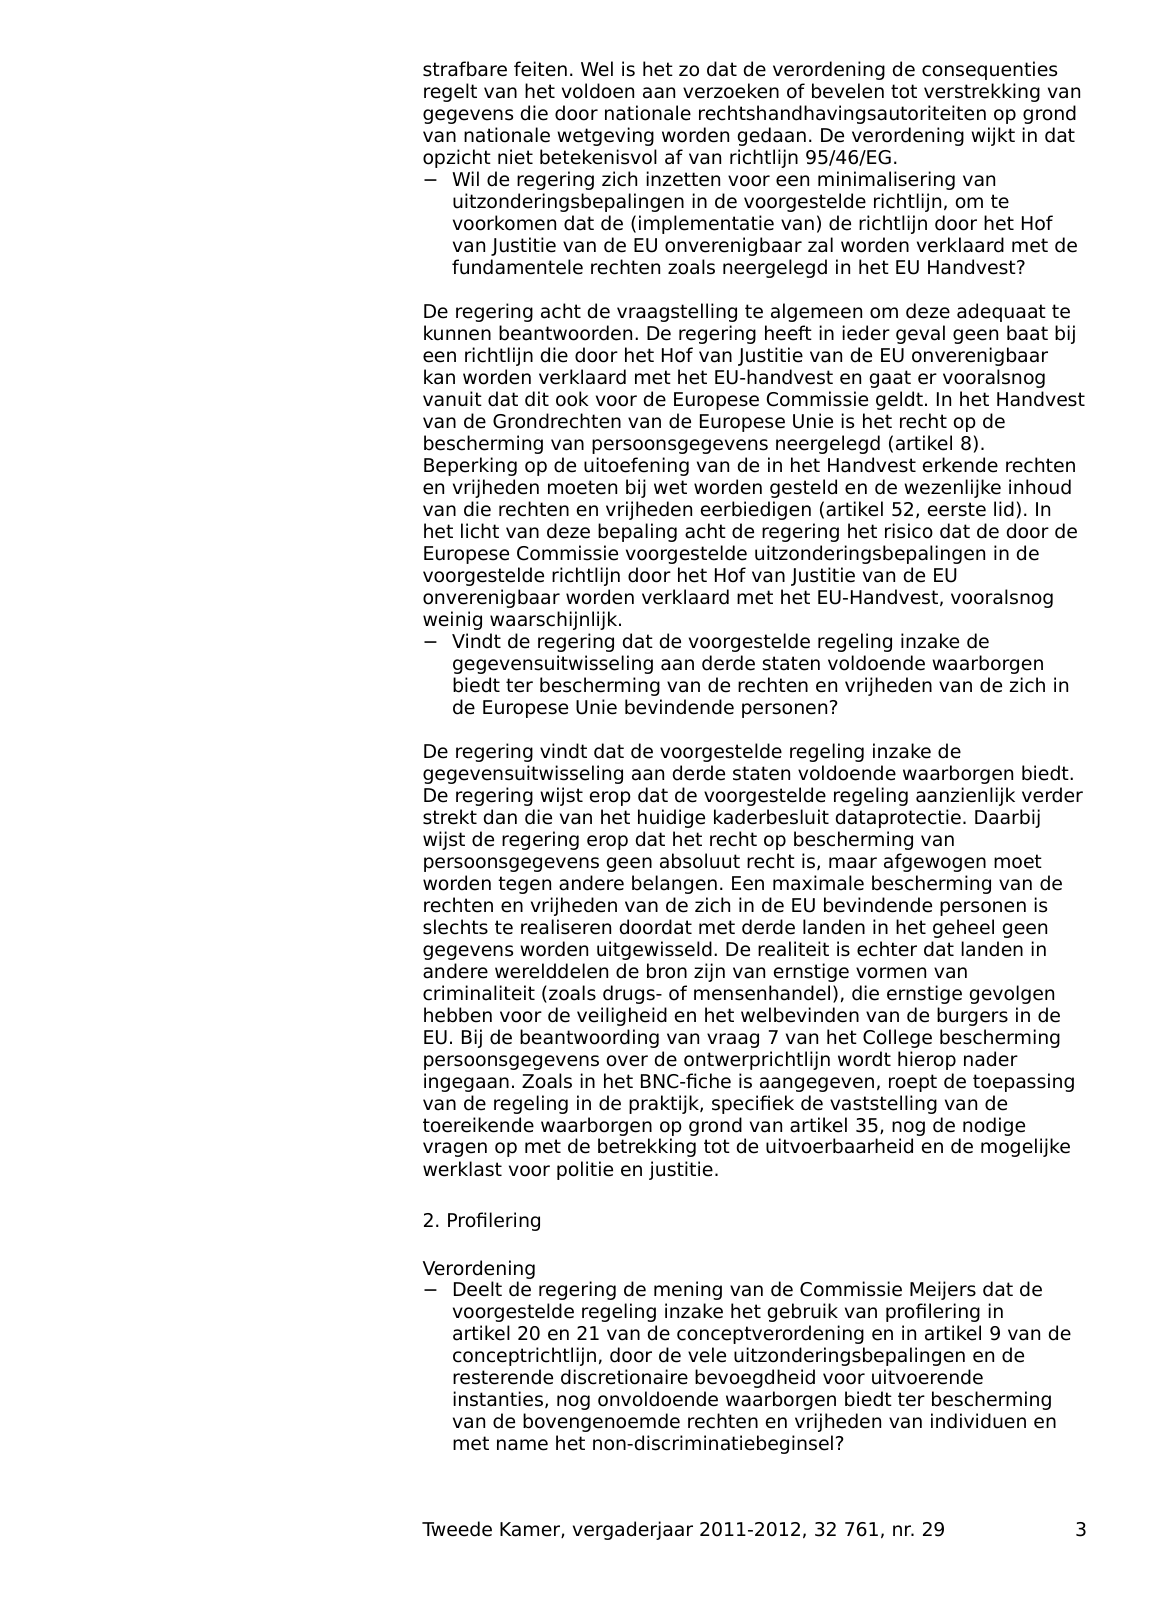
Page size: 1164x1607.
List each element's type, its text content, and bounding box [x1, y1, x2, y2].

text − Vindt de regering dat de voorgestelde regeling inzake de gegevensuitwisseling aan derde staten voldoende waarborgen biedt ter bescherming van de rechten en vrijheden van de zich in de Europese Unie bevindende personen? [422, 631, 1087, 719]
text De regering vindt dat de voorgestelde regeling inzake de gegevensuitwisseling aan derde staten voldoende waarborgen biedt. De regering wijst erop dat de voorgestelde regeling aanzienlijk verder strekt dan die van het huidige kaderbesluit dataprotectie. Daarbij wijst de regering erop dat het recht op bescherming van persoonsgegevens geen absoluut recht is, maar afgewogen moet worden tegen andere belangen. Een maximale bescherming van de rechten en vrijheden van de zich in de EU bevindende personen is slechts te realiseren doordat met derde landen in het geheel geen gegevens worden uitgewisseld. De realiteit is echter dat landen in andere werelddelen de bron zijn van ernstige vormen van criminaliteit (zoals drugs- of mensenhandel), die ernstige gevolgen hebben voor de veiligheid en het welbevinden van de burgers in de EU. Bij de beantwoording van vraag 7 van het College bescherming persoonsgegevens over de ontwerprichtlijn wordt hierop nader ingegaan. Zoals in het BNC-fiche is aangegeven, roept de toepassing van de regeling in de praktijk, specifiek de vaststelling van de toereikende waarborgen op grond van artikel 35, nog de nodige vragen op met de betrekking tot de uitvoerbaarheid en de mogelijke werklast voor politie en justitie. [422, 741, 1087, 1180]
text strafbare feiten. Wel is het zo dat de verordening de consequenties regelt van het voldoen aan verzoeken of bevelen tot verstrekking van gegevens die door nationale rechtshandhavingsautoriteiten op grond van nationale wetgeving worden gedaan. De verordening wijkt in dat opzicht niet betekenisvol af van richtlijn 95/46/EG. [422, 59, 1087, 169]
text − Deelt de regering de mening van de Commissie Meijers dat de voorgestelde regeling inzake het gebruik van profilering in artikel 20 en 21 van de conceptverordening en in artikel 9 van de conceptrichtlijn, door de vele uitzonderingsbepalingen en de resterende discretionaire bevoegdheid voor uitvoerende instanties, nog onvoldoende waarborgen biedt ter bescherming van de bovengenoemde rechten en vrijheden van individuen en met name het non-discriminatiebeginsel? [422, 1279, 1087, 1455]
text Verordening [422, 1257, 1087, 1279]
subtitle 2. Profilering [422, 1210, 1087, 1232]
text − Wil de regering zich inzetten voor een minimalisering van uitzonderingsbepalingen in de voorgestelde richtlijn, om te voorkomen dat de (implementatie van) de richtlijn door het Hof van Justitie van de EU onverenigbaar zal worden verklaard met de fundamentele rechten zoals neergelegd in het EU Handvest? [422, 169, 1087, 279]
text De regering acht de vraagstelling te algemeen om deze adequaat te kunnen beantwoorden. De regering heeft in ieder geval geen baat bij een richtlijn die door het Hof van Justitie van de EU onverenigbaar kan worden verklaard met het EU-handvest en gaat er vooralsnog vanuit dat dit ook voor de Europese Commissie geldt. In het Handvest van de Grondrechten van de Europese Unie is het recht op de bescherming van persoonsgegevens neergelegd (artikel 8). Beperking op de uitoefening van de in het Handvest erkende rechten en vrijheden moeten bij wet worden gesteld en de wezenlijke inhoud van die rechten en vrijheden eerbiedigen (artikel 52, eerste lid). In het licht van deze bepaling acht de regering het risico dat de door de Europese Commissie voorgestelde uitzonderingsbepalingen in de voorgestelde richtlijn door het Hof van Justitie van de EU onverenigbaar worden verklaard met het EU-Handvest, vooralsnog weinig waarschijnlijk. [422, 301, 1087, 631]
